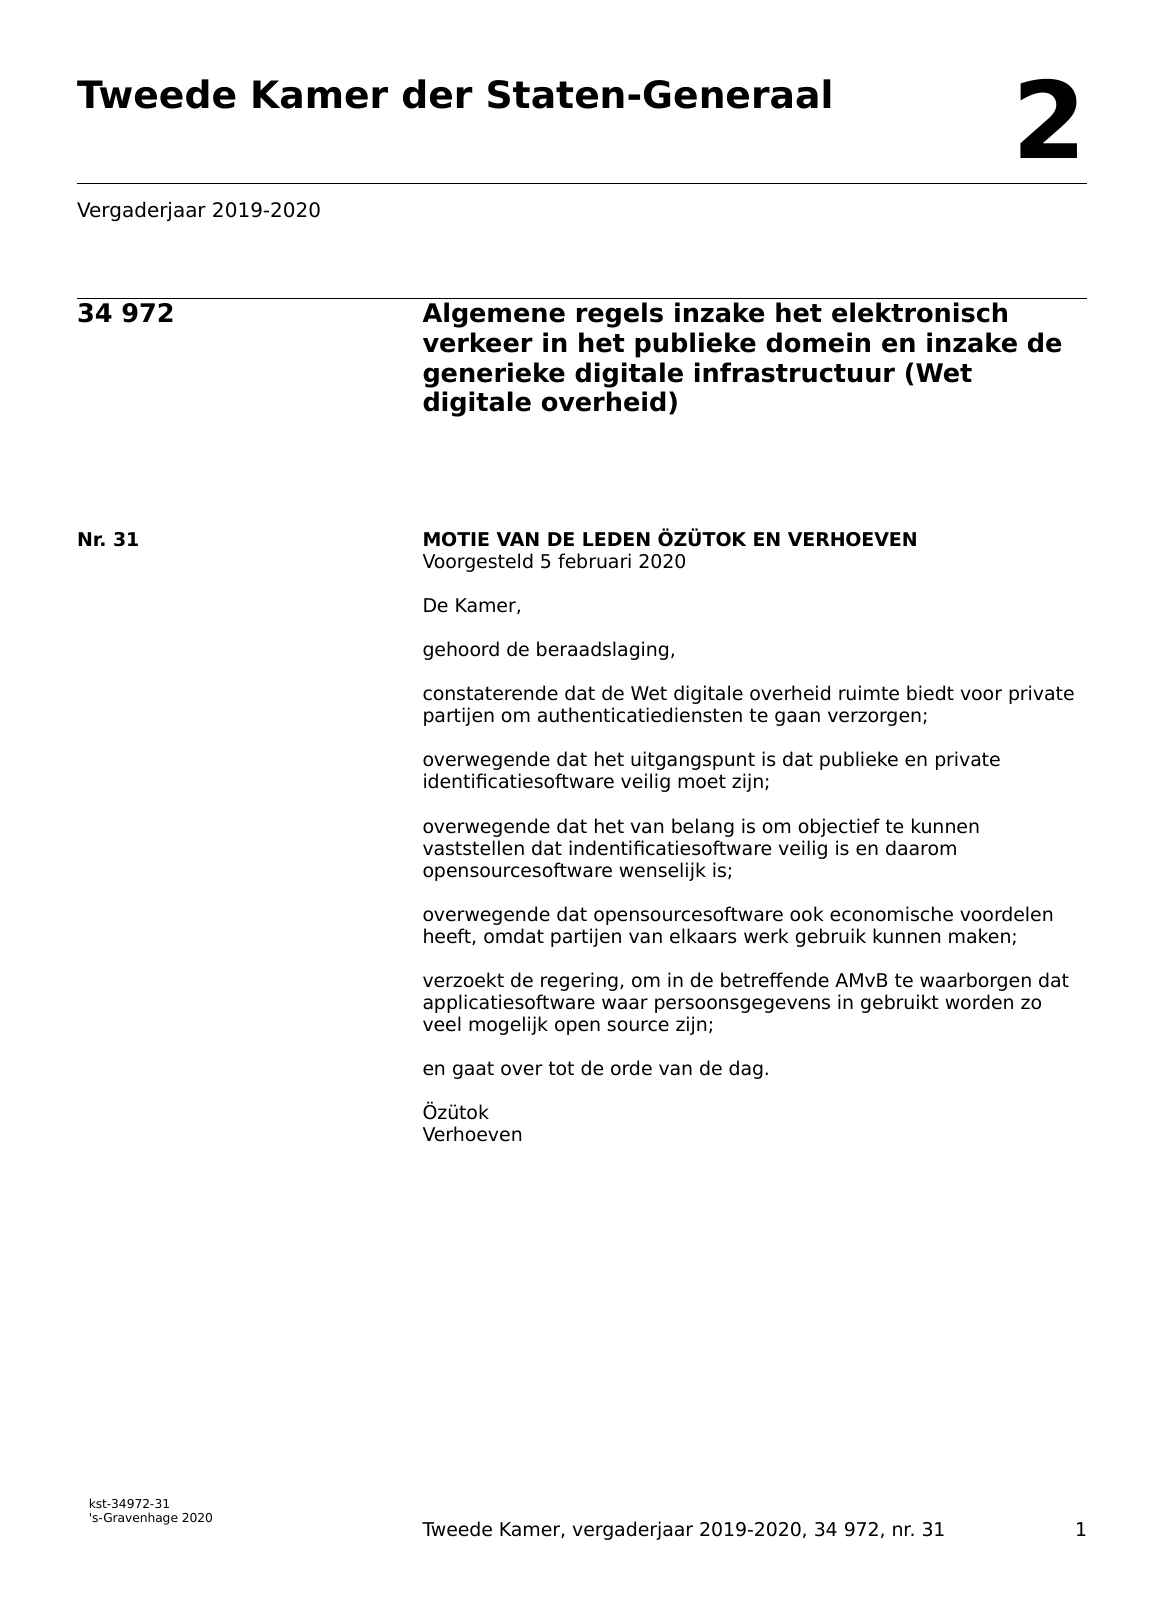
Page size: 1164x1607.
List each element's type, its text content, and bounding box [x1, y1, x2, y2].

text overwegende dat het uitgangspunt is dat publieke en private identificatiesoftware veilig moet zijn; [422, 749, 1087, 793]
table_header Tweede Kamer der Staten-Generaal [77, 59, 886, 183]
text De Kamer, [422, 595, 1087, 617]
text Özütok [422, 1102, 1087, 1124]
text gehoord de beraadslaging, [422, 639, 1087, 661]
subtitle Nr. 31 MOTIE VAN DE LEDEN ÖZÜTOK EN VERHOEVEN [77, 529, 1087, 551]
text overwegende dat opensourcesoftware ook economische voordelen heeft, omdat partijen van elkaars werk gebruik kunnen maken; [422, 904, 1087, 948]
text constaterende dat de Wet digitale overheid ruimte biedt voor private partijen om authenticatiediensten te gaan verzorgen; [422, 683, 1087, 727]
text kst-34972-31 [88, 1497, 323, 1511]
text verzoekt de regering, om in de betreffende AMvB te waarborgen dat applicatiesoftware waar persoonsgegevens in gebruikt worden zo veel mogelijk open source zijn; [422, 970, 1087, 1036]
text Verhoeven [422, 1124, 1087, 1146]
text en gaat over tot de orde van de dag. [422, 1058, 1087, 1080]
text overwegende dat het van belang is om objectief te kunnen vaststellen dat indentificatiesoftware veilig is en daarom opensourcesoftware wenselijk is; [422, 816, 1087, 881]
table_header 2 [886, 59, 1087, 183]
text Voorgesteld 5 februari 2020 [422, 551, 1087, 573]
table_cell Vergaderjaar 2019-2020 [77, 184, 1087, 298]
subtitle 34 972 Algemene regels inzake het elektronisch verkeer in het publieke domein en inzake de generieke digitale infrastructuur (Wet digitale overheid) [77, 299, 1087, 418]
text 's-Gravenhage 2020 [88, 1511, 323, 1525]
